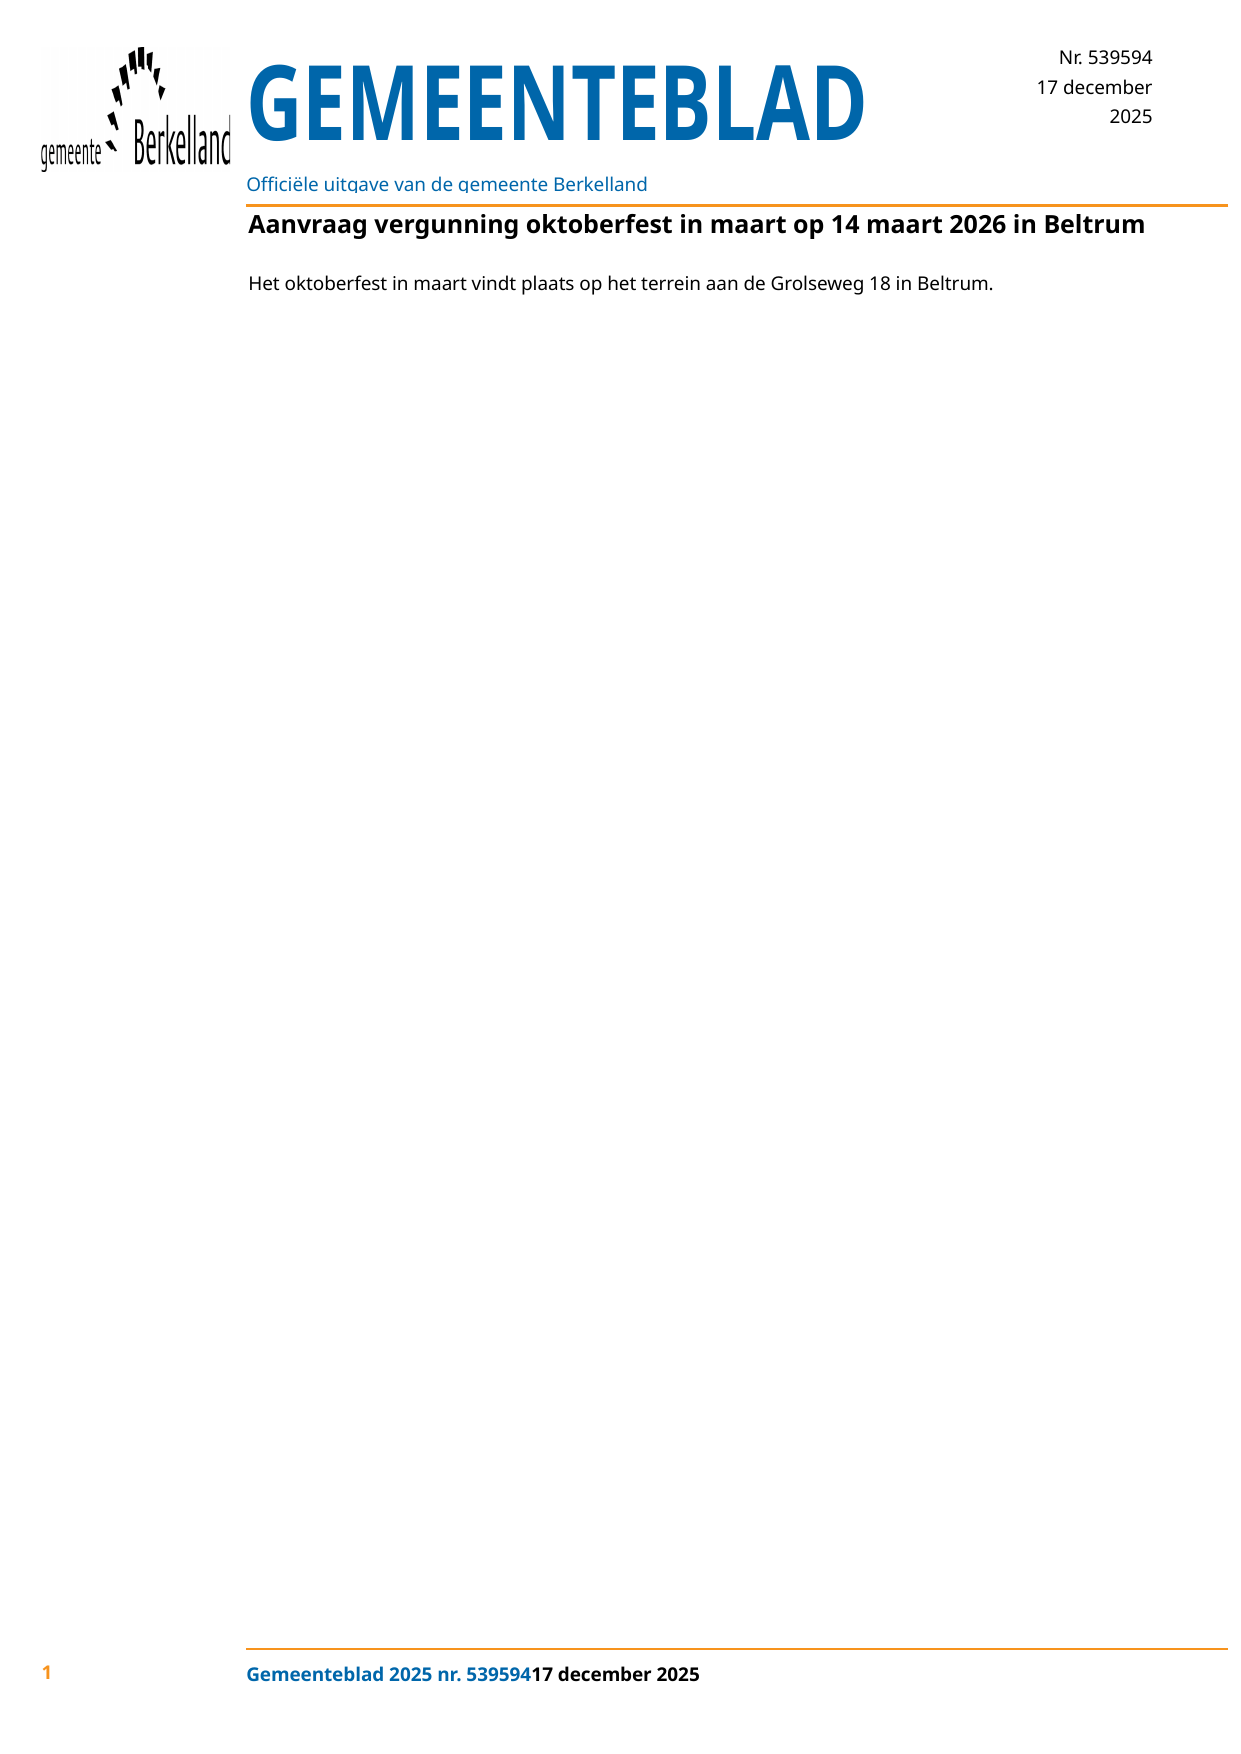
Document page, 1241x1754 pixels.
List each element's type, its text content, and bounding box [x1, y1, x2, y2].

text Aanvraag vergunning oktoberfest in maart op 14 maart 2026 in Beltrum [248, 207, 1152, 241]
picture [41, 47, 231, 172]
text Het oktoberfest in maart vindt plaats op het terrein aan de Grolseweg 18 in Beltrum. [248, 270, 1152, 296]
